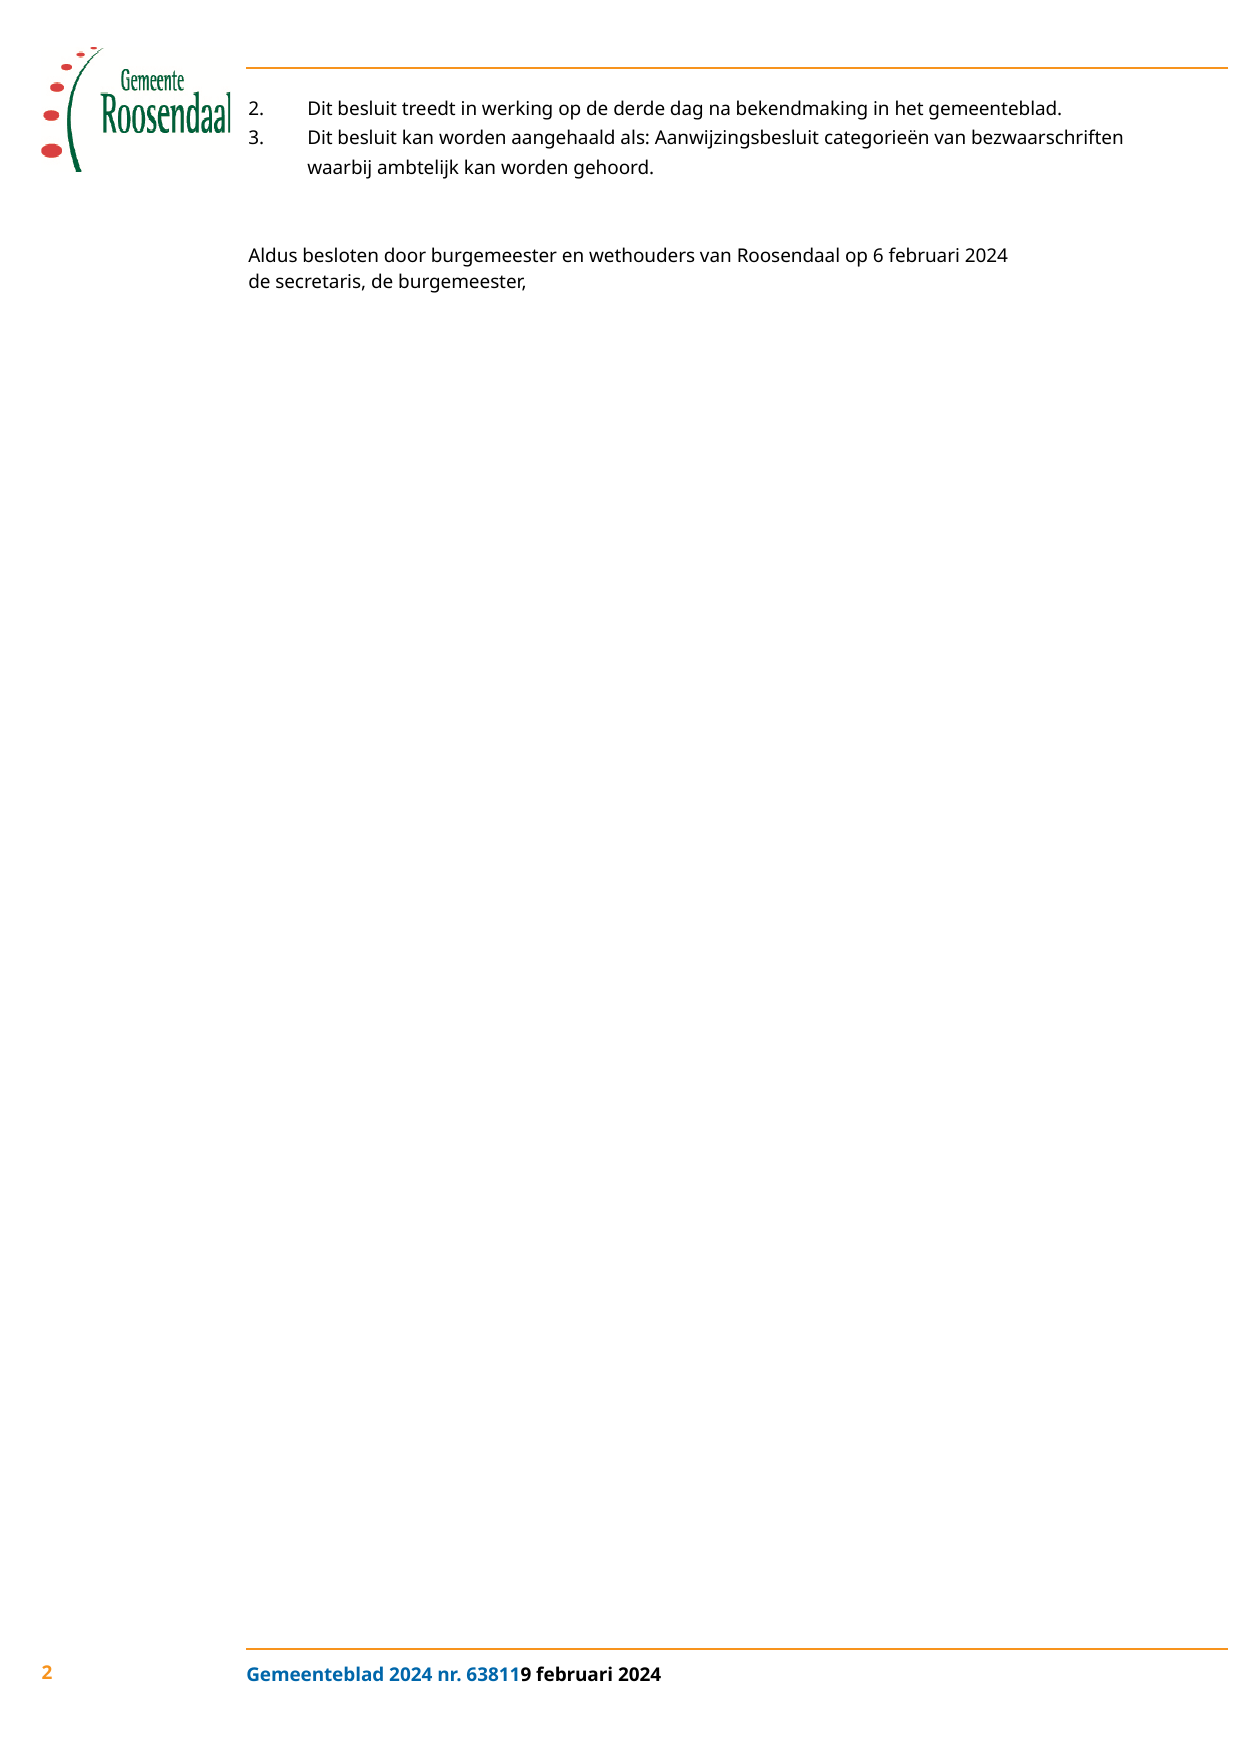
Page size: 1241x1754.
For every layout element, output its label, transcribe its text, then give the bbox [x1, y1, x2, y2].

list Dit besluit kan worden aangehaald als: Aanwijzingsbesluit categorieën van bezwaarschriften waarbij ambtelijk kan worden gehoord. [248, 124, 1152, 180]
text de secretaris, de burgemeester, [248, 268, 1152, 294]
text Aldus besloten door burgemeester en wethouders van Roosendaal op 6 februari 2024 [248, 243, 1152, 268]
list Dit besluit treedt in werking op de derde dag na bekendmaking in het gemeenteblad. [248, 95, 1152, 121]
picture [41, 47, 231, 172]
